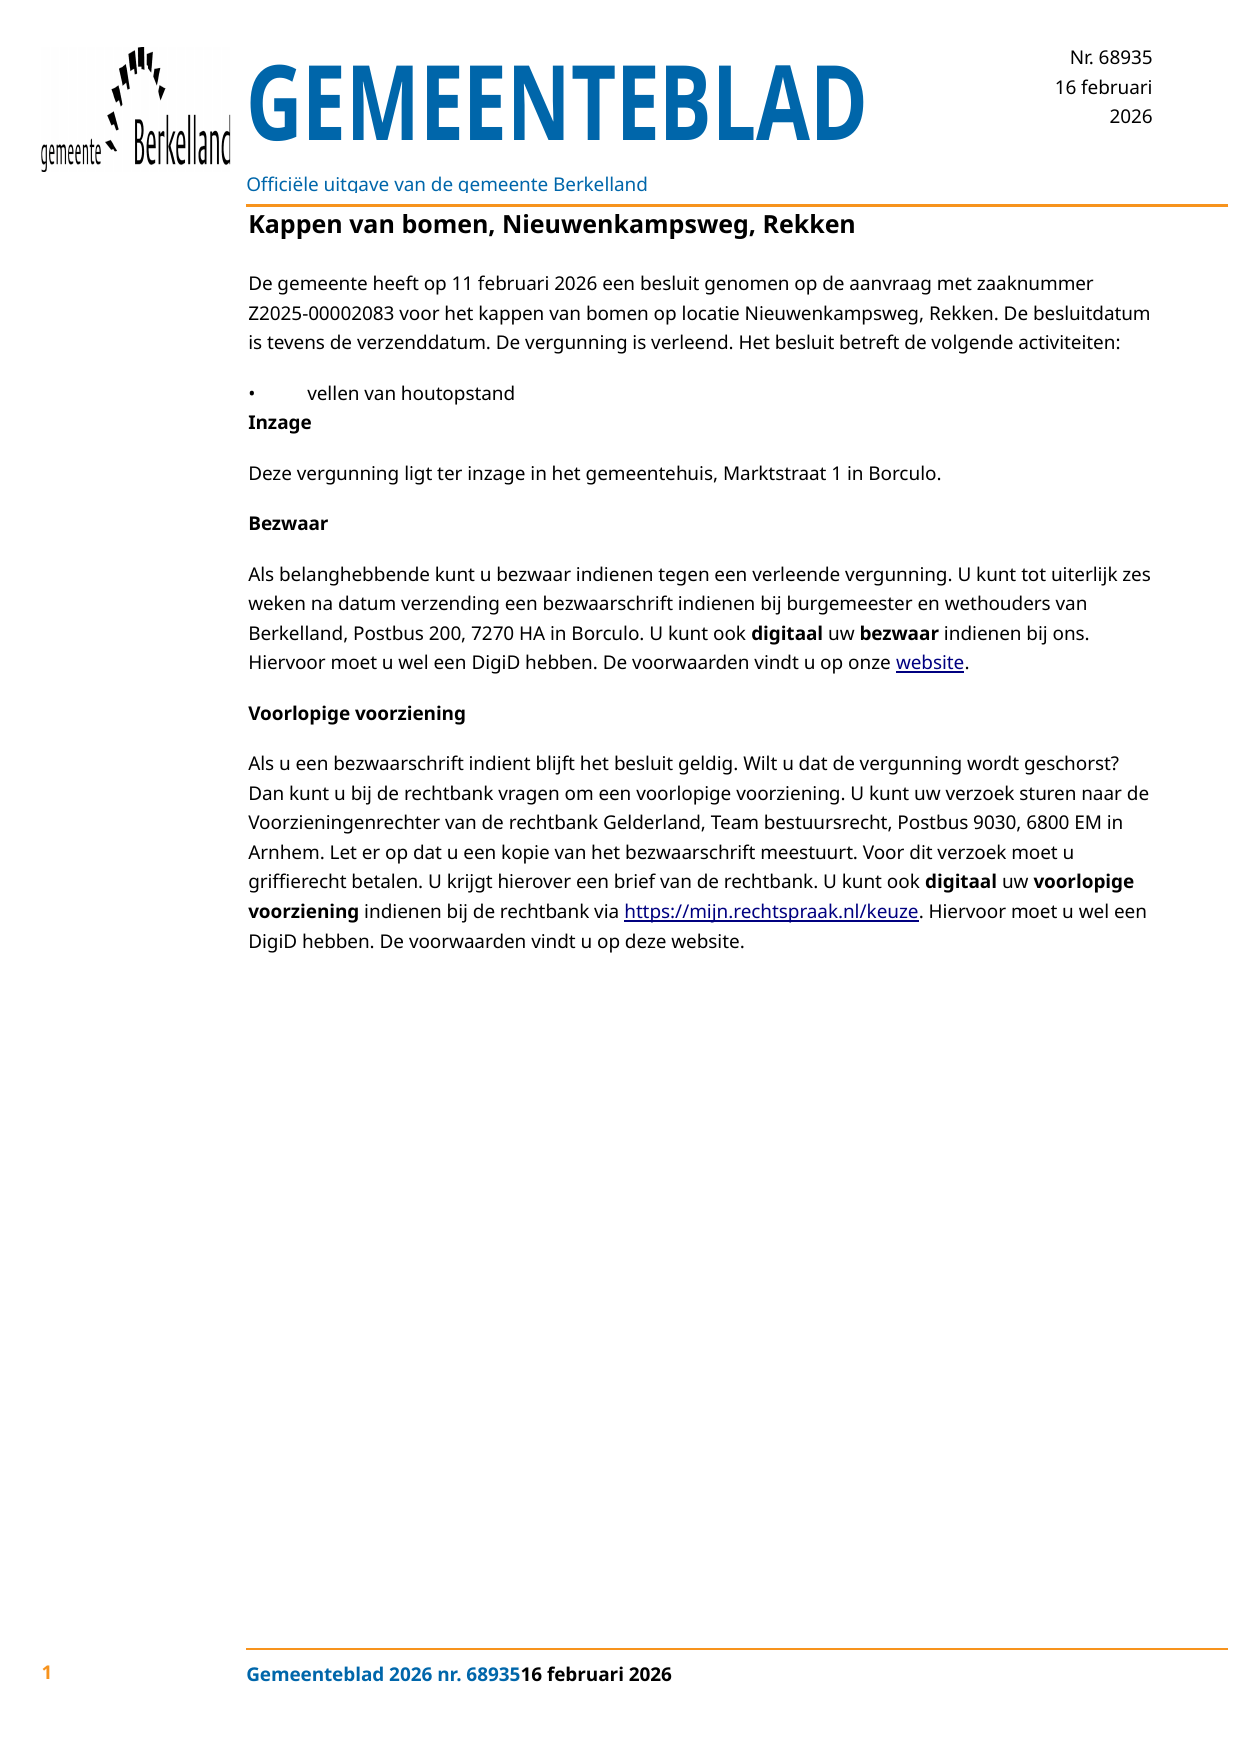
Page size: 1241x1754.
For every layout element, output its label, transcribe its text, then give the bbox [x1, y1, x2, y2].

list vellen van houtopstand [248, 380, 1152, 406]
picture [41, 47, 231, 172]
text Inzage [248, 409, 1152, 435]
text Kappen van bomen, Nieuwenkampsweg, Rekken [248, 207, 1152, 241]
text De gemeente heeft op 11 februari 2026 een besluit genomen op de aanvraag met zaaknummer Z2025-00002083 voor het kappen van bomen op locatie Nieuwenkampsweg, Rekken. De besluitdatum is tevens de verzenddatum. De vergunning is verleend. Het besluit betreft de volgende activiteiten: [248, 270, 1152, 355]
text Bezwaar [248, 510, 1152, 536]
text Als belanghebbende kunt u bezwaar indienen tegen een verleende vergunning. U kunt tot uiterlijk zes weken na datum verzending een bezwaarschrift indienen bij burgemeester en wethouders van Berkelland, Postbus 200, 7270 HA in Borculo. U kunt ook digitaal uw bezwaar indienen bij ons. Hiervoor moet u wel een DigiD hebben. De voorwaarden vindt u op onze website. [248, 561, 1152, 675]
text Als u een bezwaarschrift indient blijft het besluit geldig. Wilt u dat de vergunning wordt geschorst? Dan kunt u bij de rechtbank vragen om een voorlopige voorziening. U kunt uw verzoek sturen naar de Voorzieningenrechter van de rechtbank Gelderland, Team bestuursrecht, Postbus 9030, 6800 EM in Arnhem. Let er op dat u een kopie van het bezwaarschrift meestuurt. Voor dit verzoek moet u griffierecht betalen. U krijgt hierover een brief van de rechtbank. U kunt ook digitaal uw voorlopige voorziening indienen bij de rechtbank via https://mijn.rechtspraak.nl/keuze. Hiervoor moet u wel een DigiD hebben. De voorwaarden vindt u op deze website. [248, 750, 1152, 953]
text Voorlopige voorziening [248, 700, 1152, 726]
text Deze vergunning ligt ter inzage in het gemeentehuis, Marktstraat 1 in Borculo. [248, 460, 1152, 486]
